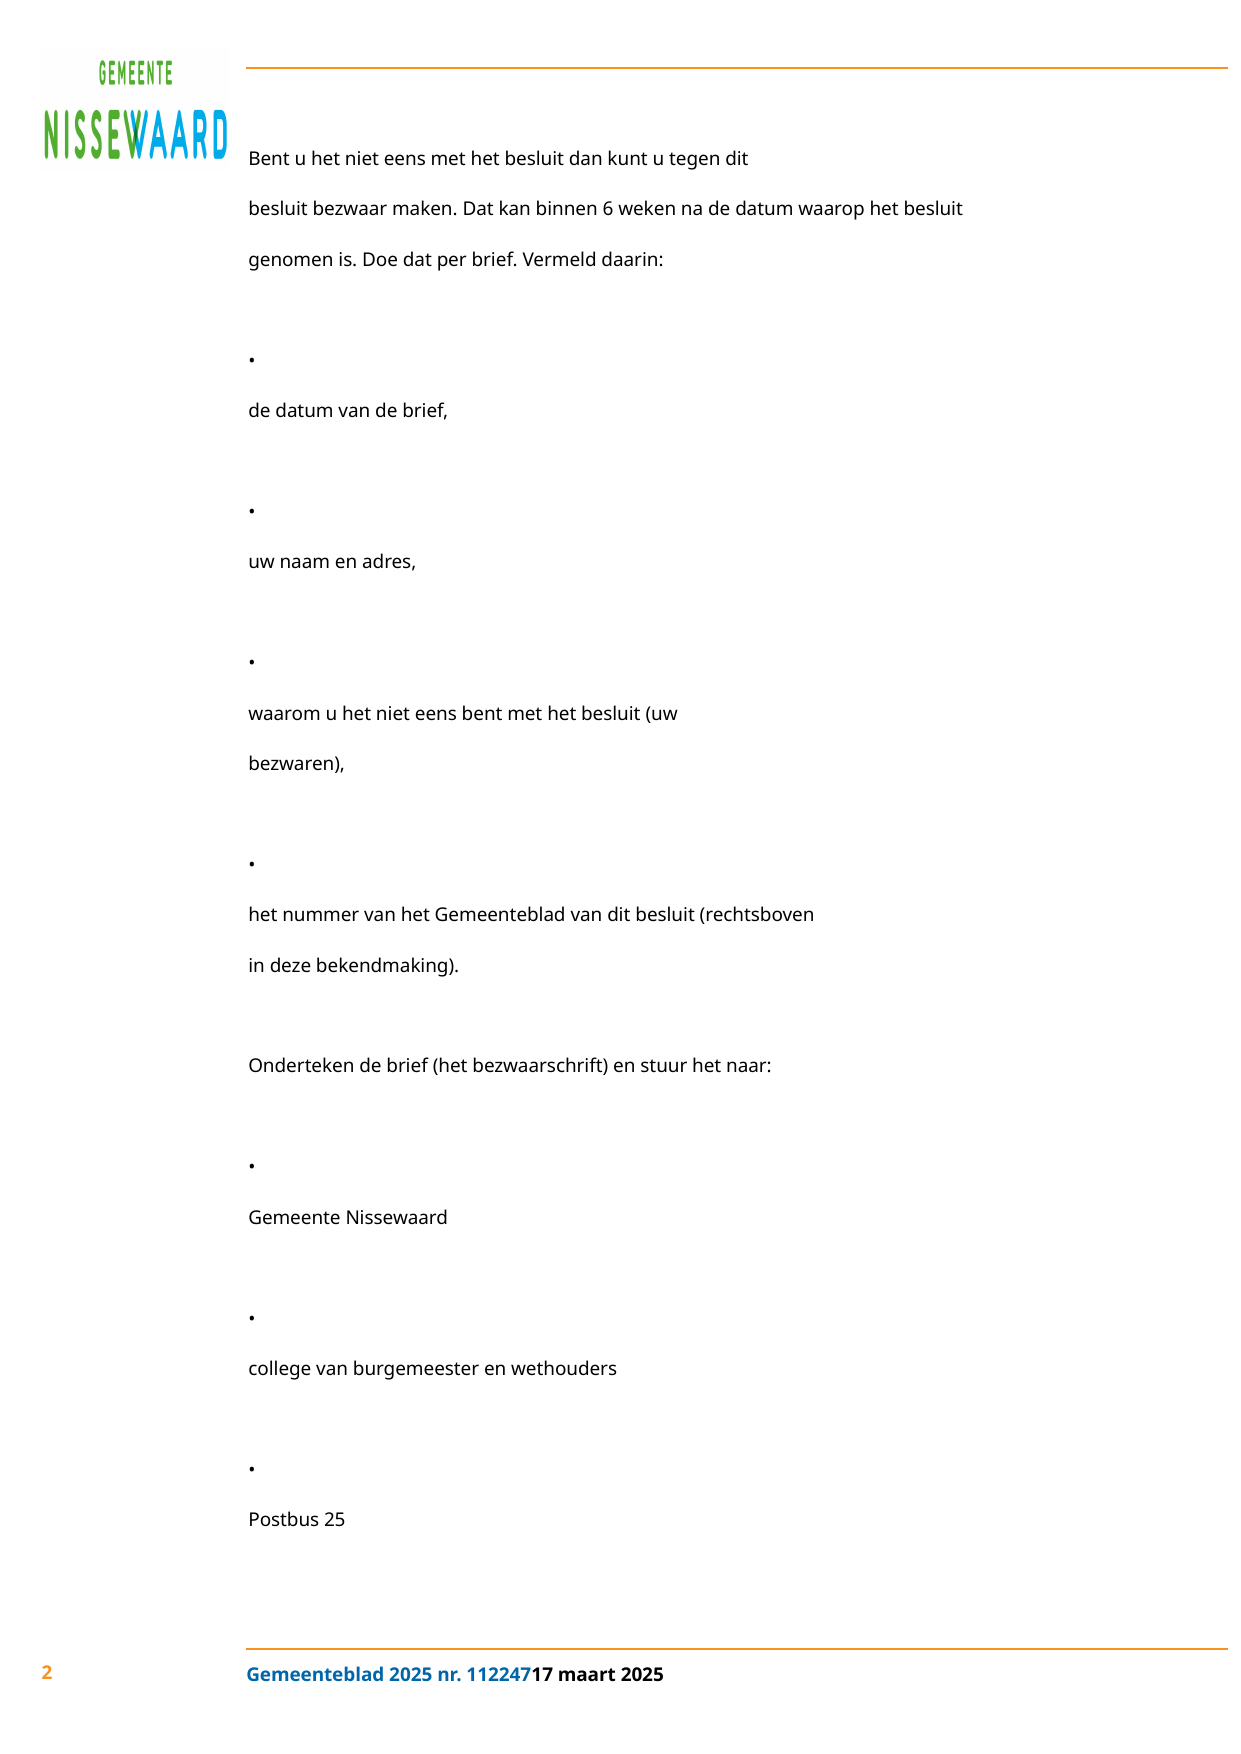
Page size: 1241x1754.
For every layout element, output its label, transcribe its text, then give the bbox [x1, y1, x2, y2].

text de datum van de brief, [248, 397, 1152, 423]
text Gemeente Nissewaard [248, 1204, 1152, 1230]
text in deze bekendmaking). [248, 952, 1152, 978]
text Bent u het niet eens met het besluit dan kunt u tegen dit [248, 145, 1152, 171]
text • [248, 1153, 1152, 1179]
text • [248, 347, 1152, 373]
text • [248, 498, 1152, 524]
text • [248, 649, 1152, 675]
text college van burgemeester en wethouders [248, 1355, 1152, 1381]
text • [248, 851, 1152, 877]
text Postbus 25 [248, 1506, 1152, 1532]
text het nummer van het Gemeenteblad van dit besluit (rechtsboven [248, 901, 1152, 927]
text uw naam en adres, [248, 548, 1152, 574]
text waarom u het niet eens bent met het besluit (uw [248, 700, 1152, 726]
text besluit bezwaar maken. Dat kan binnen 6 weken na de datum waarop het besluit [248, 196, 1152, 221]
picture [41, 47, 231, 172]
text bezwaren), [248, 750, 1152, 776]
text genomen is. Doe dat per brief. Vermeld daarin: [248, 246, 1152, 272]
text Onderteken de brief (het bezwaarschrift) en stuur het naar: [248, 1053, 1152, 1078]
text • [248, 1305, 1152, 1331]
text • [248, 1456, 1152, 1482]
